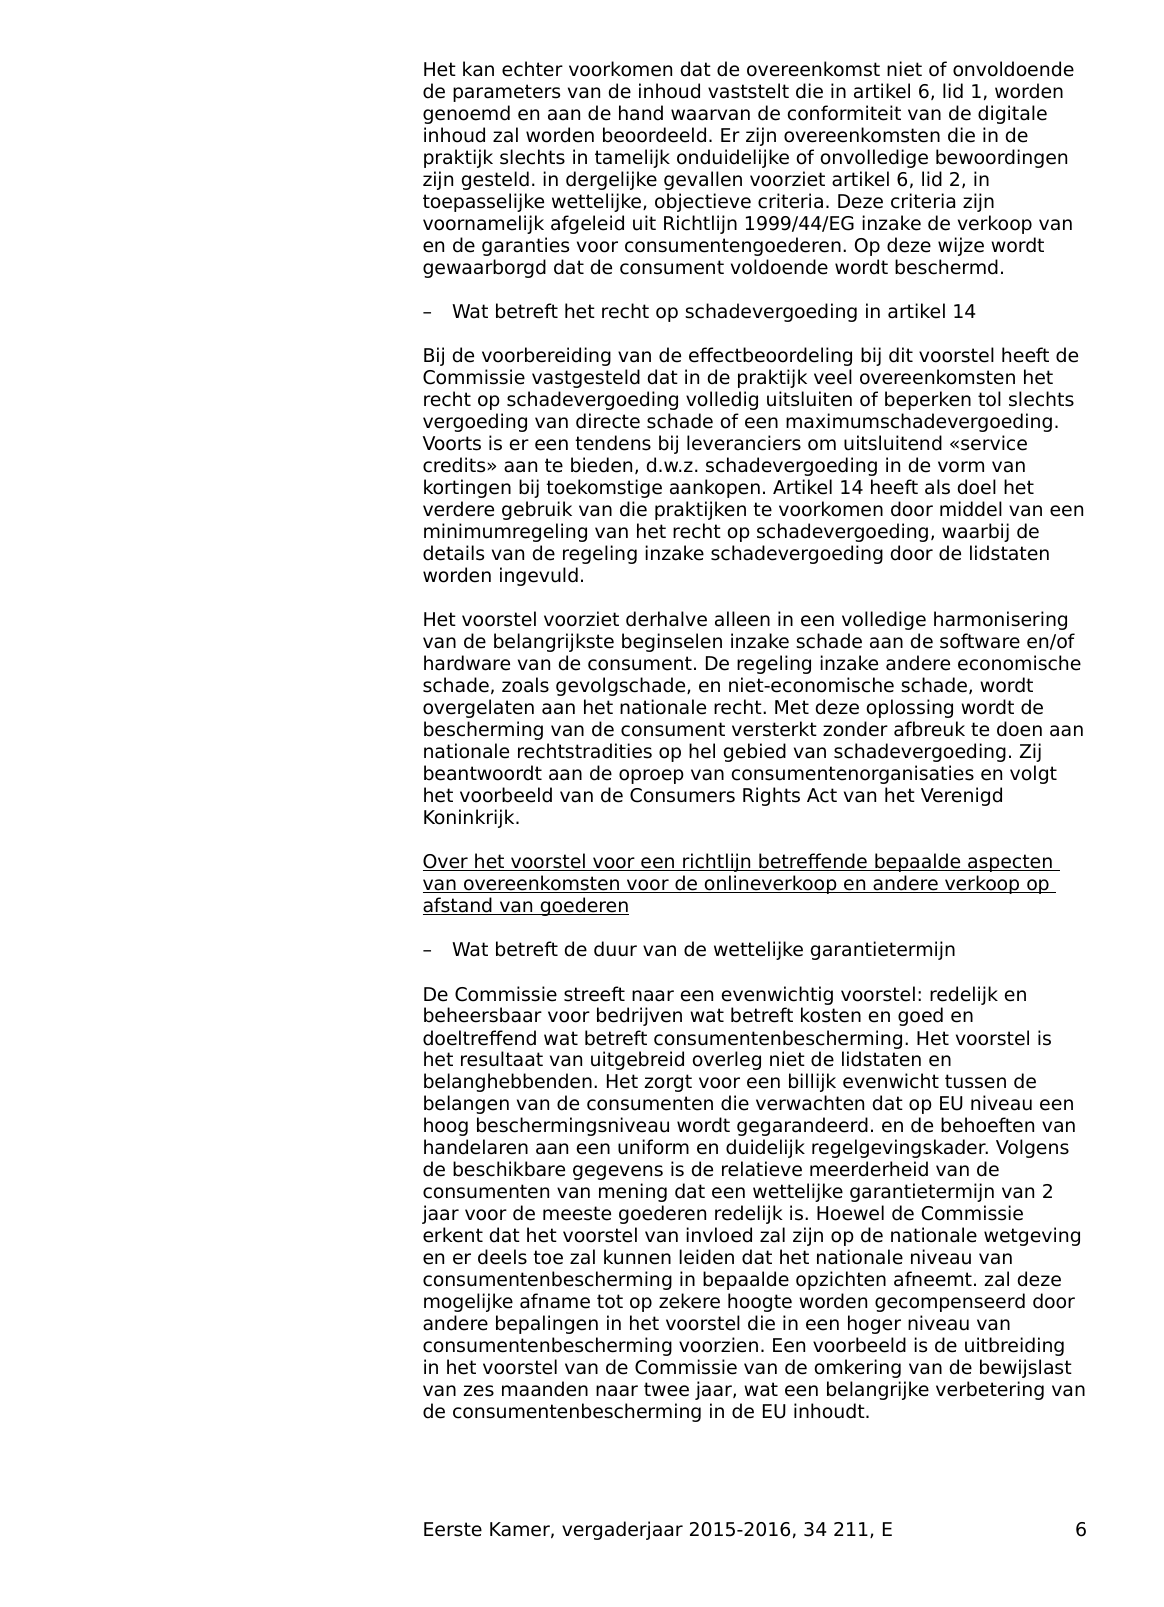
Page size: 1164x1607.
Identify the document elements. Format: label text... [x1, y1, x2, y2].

text Het voorstel voorziet derhalve alleen in een volledige harmonisering van de belangrijkste beginselen inzake schade aan de software en/of hardware van de consument. De regeling inzake andere economische schade, zoals gevolgschade, en niet-economische schade, wordt overgelaten aan het nationale recht. Met deze oplossing wordt de bescherming van de consument versterkt zonder afbreuk te doen aan nationale rechtstradities op hel gebied van schadevergoeding. Zij beantwoordt aan de oproep van consumentenorganisaties en volgt het voorbeeld van de Consumers Rights Act van het Verenigd Koninkrijk. [422, 609, 1087, 829]
text Voorts is er een tendens bij leveranciers om uitsluitend «service credits» aan te bieden, d.w.z. schadevergoeding in de vorm van kortingen bij toekomstige aankopen. Artikel 14 heeft als doel het verdere gebruik van die praktijken te voorkomen door middel van een minimumregeling van het recht op schadevergoeding, waarbij de details van de regeling inzake schadevergoeding door de lidstaten worden ingevuld. [422, 433, 1087, 587]
text – Wat betreft de duur van de wettelijke garantietermijn [422, 939, 1087, 961]
text Bij de voorbereiding van de effectbeoordeling bij dit voorstel heeft de Commissie vastgesteld dat in de praktijk veel overeenkomsten het recht op schadevergoeding volledig uitsluiten of beperken tol slechts vergoeding van directe schade of een maximumschadevergoeding. [422, 345, 1087, 433]
text – Wat betreft het recht op schadevergoeding in artikel 14 [422, 301, 1087, 323]
text De Commissie streeft naar een evenwichtig voorstel: redelijk en beheersbaar voor bedrijven wat betreft kosten en goed en doeltreffend wat betreft consumentenbescherming. Het voorstel is het resultaat van uitgebreid overleg niet de lidstaten en belanghebbenden. Het zorgt voor een billijk evenwicht tussen de belangen van de consumenten die verwachten dat op EU niveau een hoog beschermingsniveau wordt gegarandeerd. en de behoeften van handelaren aan een uniform en duidelijk regelgevingskader. Volgens de beschikbare gegevens is de relatieve meerderheid van de consumenten van mening dat een wettelijke garantietermijn van 2 jaar voor de meeste goederen redelijk is. Hoewel de Commissie erkent dat het voorstel van invloed zal zijn op de nationale wetgeving en er deels toe zal kunnen leiden dat het nationale niveau van consumentenbescherming in bepaalde opzichten afneemt. zal deze mogelijke afname tot op zekere hoogte worden gecompenseerd door andere bepalingen in het voorstel die in een hoger niveau van consumentenbescherming voorzien. Een voorbeeld is de uitbreiding in het voorstel van de Commissie van de omkering van de bewijslast van zes maanden naar twee jaar, wat een belangrijke verbetering van de consumentenbescherming in de EU inhoudt. [422, 983, 1087, 1423]
subtitle Over het voorstel voor een richtlijn betreffende bepaalde aspecten van overeenkomsten voor de onlineverkoop en andere verkoop op afstand van goederen [422, 851, 1087, 917]
text Het kan echter voorkomen dat de overeenkomst niet of onvoldoende de parameters van de inhoud vaststelt die in artikel 6, lid 1, worden genoemd en aan de hand waarvan de conformiteit van de digitale inhoud zal worden beoordeeld. Er zijn overeenkomsten die in de praktijk slechts in tamelijk onduidelijke of onvolledige bewoordingen zijn gesteld. in dergelijke gevallen voorziet artikel 6, lid 2, in toepasselijke wettelijke, objectieve criteria. Deze criteria zijn voornamelijk afgeleid uit Richtlijn 1999/44/EG inzake de verkoop van en de garanties voor consumentengoederen. Op deze wijze wordt gewaarborgd dat de consument voldoende wordt beschermd. [422, 59, 1087, 279]
